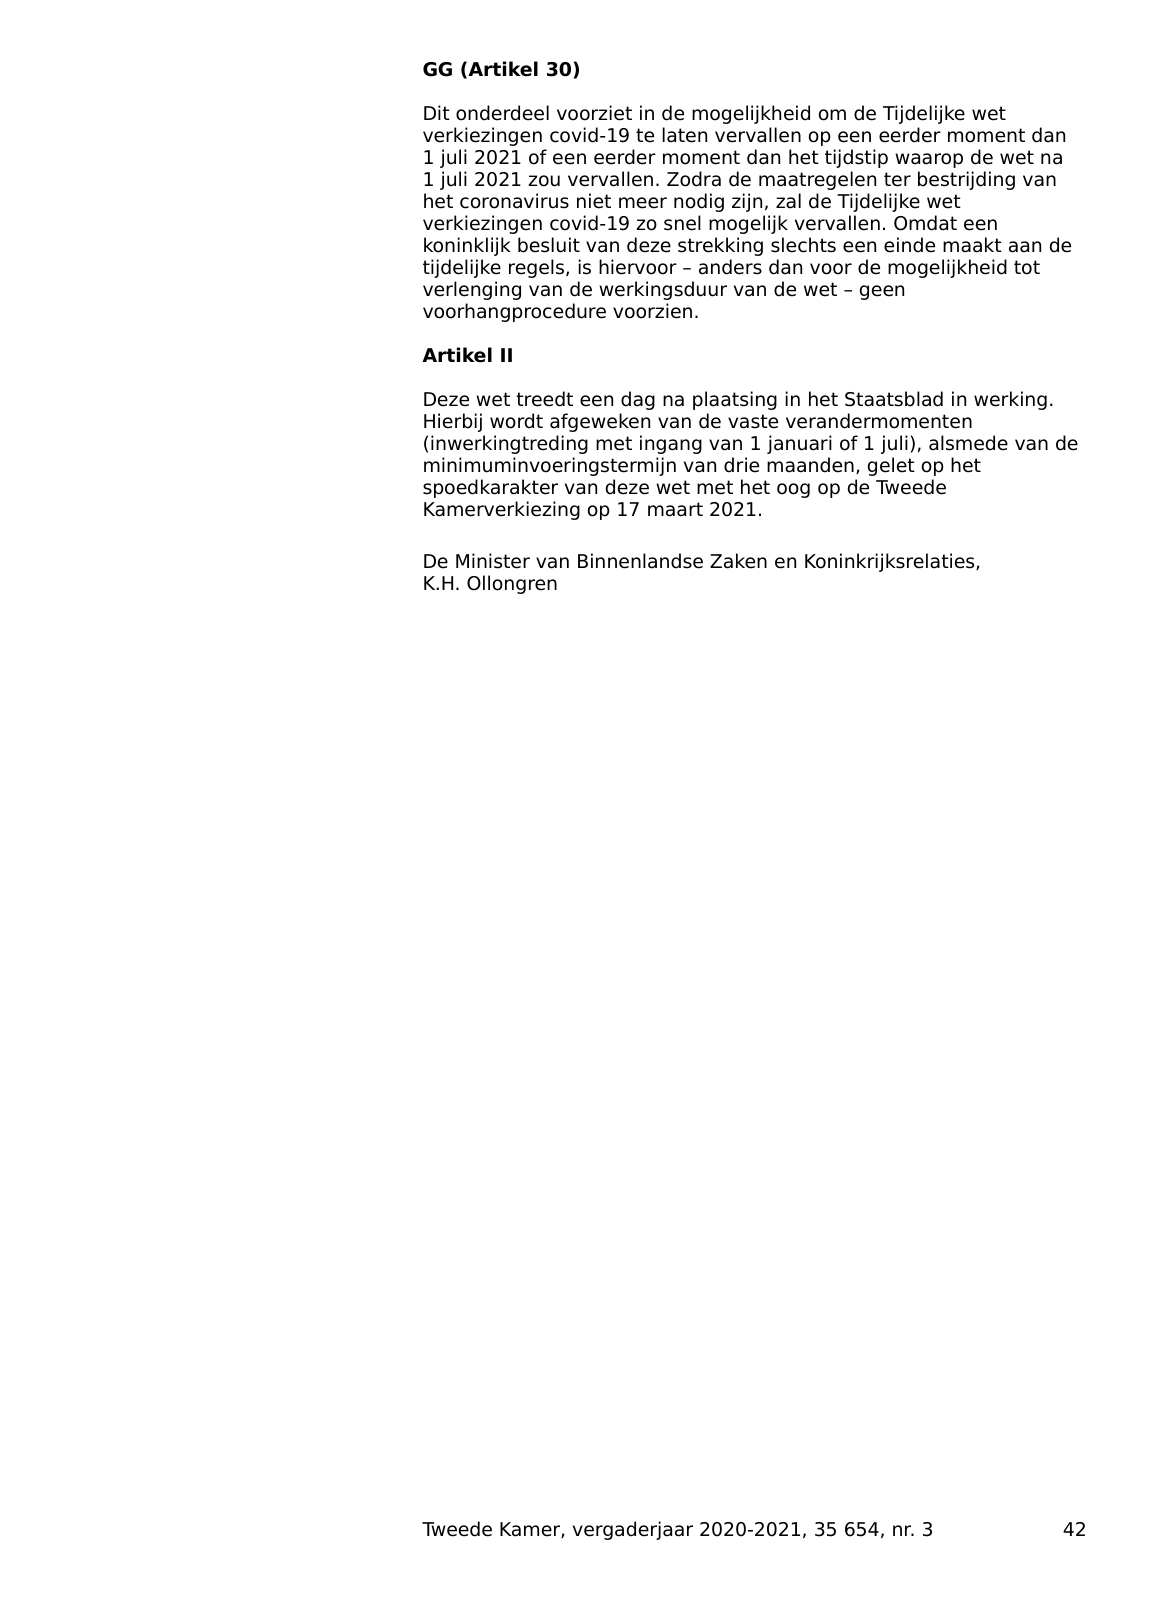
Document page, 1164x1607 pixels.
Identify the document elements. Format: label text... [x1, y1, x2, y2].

subtitle Artikel II [422, 345, 1087, 367]
text Deze wet treedt een dag na plaatsing in het Staatsblad in werking. Hierbij wordt afgeweken van de vaste verandermomenten (inwerkingtreding met ingang van 1 januari of 1 juli), alsmede van de minimuminvoeringstermijn van drie maanden, gelet op het spoedkarakter van deze wet met het oog op de Tweede Kamerverkiezing op 17 maart 2021. [422, 389, 1087, 521]
text De Minister van Binnenlandse Zaken en Koninkrijksrelaties, K.H. Ollongren [422, 551, 1087, 595]
text Dit onderdeel voorziet in de mogelijkheid om de Tijdelijke wet verkiezingen covid-19 te laten vervallen op een eerder moment dan 1 juli 2021 of een eerder moment dan het tijdstip waarop de wet na 1 juli 2021 zou vervallen. Zodra de maatregelen ter bestrijding van het coronavirus niet meer nodig zijn, zal de Tijdelijke wet verkiezingen covid-19 zo snel mogelijk vervallen. Omdat een koninklijk besluit van deze strekking slechts een einde maakt aan de tijdelijke regels, is hiervoor – anders dan voor de mogelijkheid tot verlenging van de werkingsduur van de wet – geen voorhangprocedure voorzien. [422, 103, 1087, 323]
subtitle GG (Artikel 30) [422, 59, 1087, 81]
